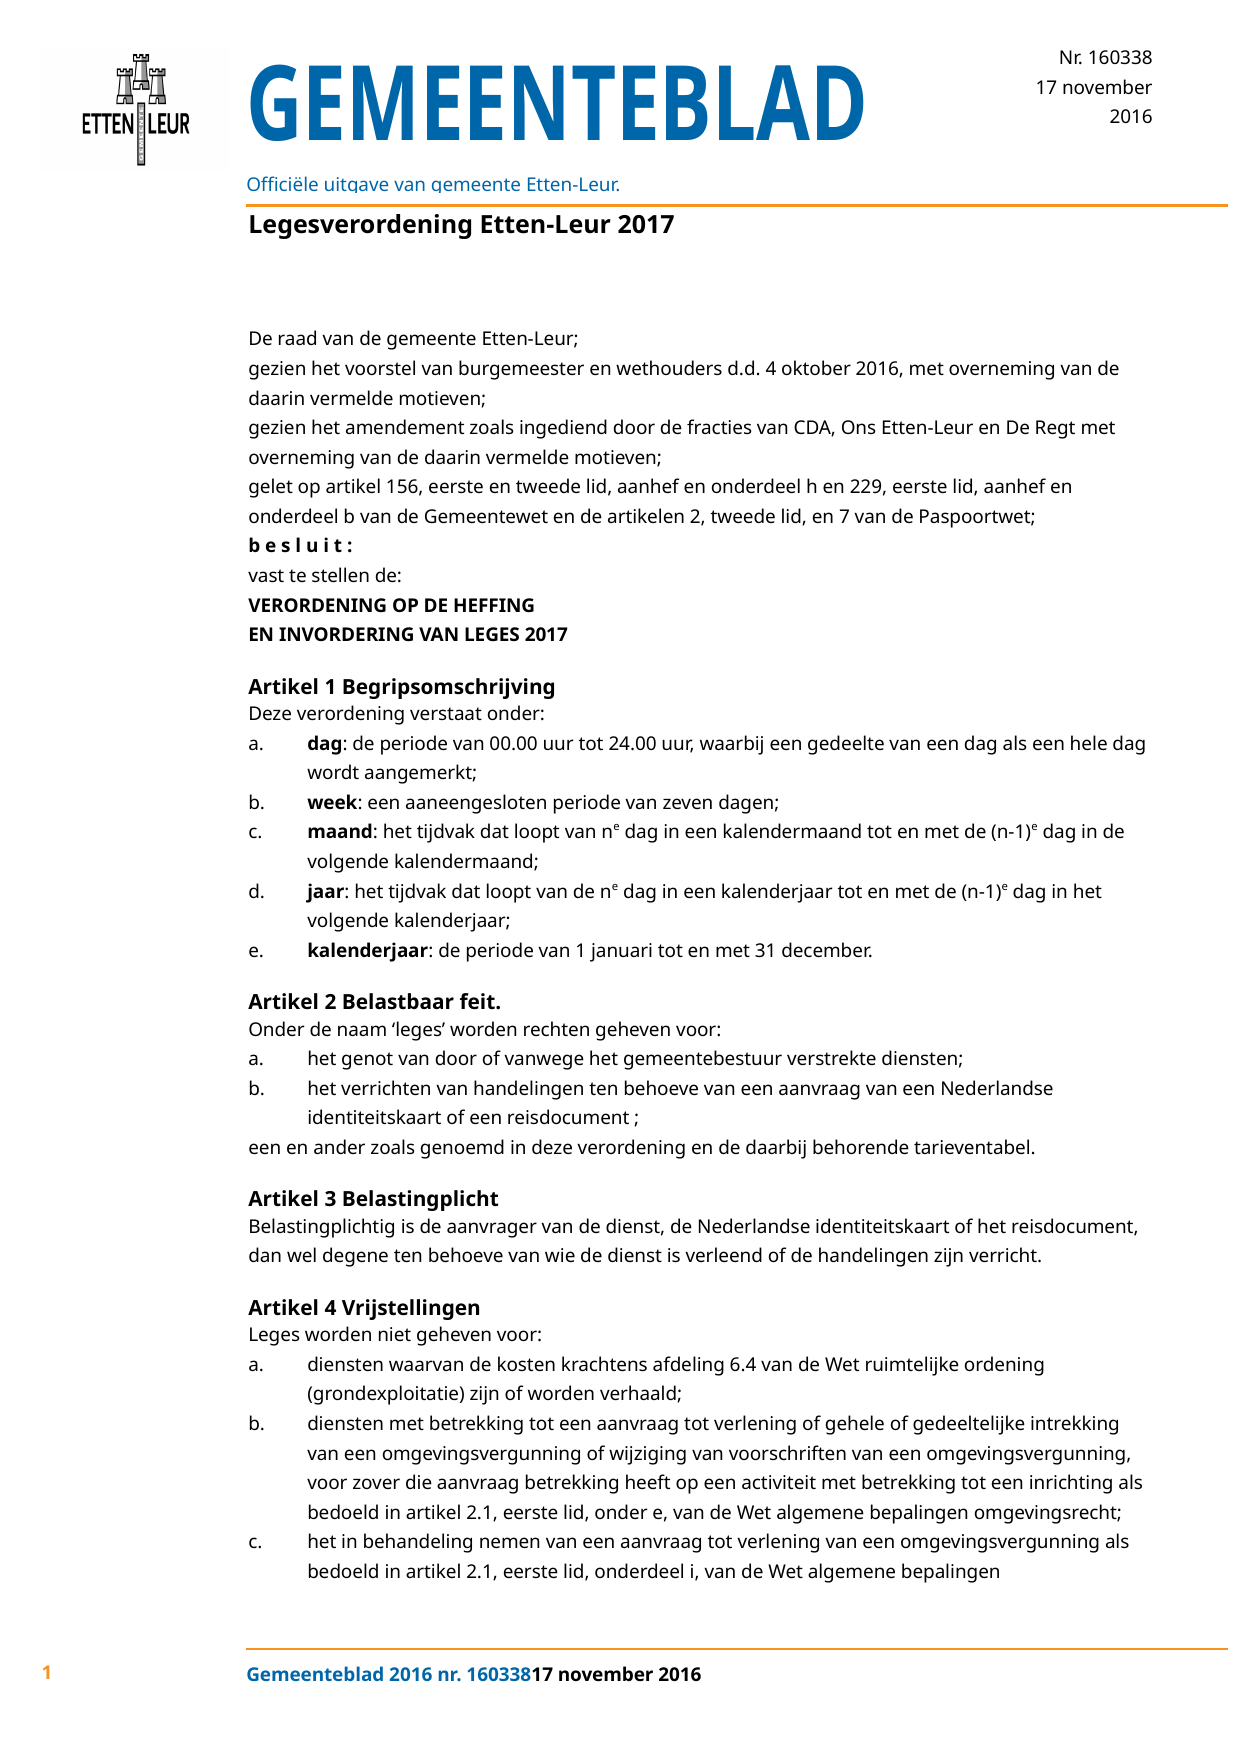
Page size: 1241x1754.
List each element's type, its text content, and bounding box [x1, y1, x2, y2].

list dag: de periode van 00.00 uur tot 24.00 uur, waarbij een gedeelte van een dag als een hele dag wordt aangemerkt; [248, 730, 1152, 785]
list maand: het tijdvak dat loopt van ne dag in een kalendermaand tot en met de (n-1)e dag in de volgende kalendermaand; [248, 819, 1152, 874]
text Artikel 2 Belastbaar feit. [248, 987, 1152, 1016]
text Legesverordening Etten-Leur 2017 [248, 207, 1152, 241]
text vast te stellen de: [248, 562, 1152, 588]
text EN INVORDERING VAN LEGES 2017 [248, 621, 1152, 647]
list kalenderjaar: de periode van 1 januari tot en met 31 december. [248, 937, 1152, 963]
list diensten met betrekking tot een aanvraag tot verlening of gehele of gedeeltelijke intrekking van een omgevingsvergunning of wijziging van voorschriften van een omgevingsvergunning, voor zover die aanvraag betrekking heeft op een activiteit met betrekking tot een inrichting als bedoeld in artikel 2.1, eerste lid, onder e, van de Wet algemene bepalingen omgevingsrecht; [248, 1410, 1152, 1525]
picture [41, 47, 231, 172]
list week: een aaneengesloten periode van zeven dagen; [248, 789, 1152, 815]
text De raad van de gemeente Etten-Leur; [248, 326, 1152, 351]
text Artikel 3 Belastingplicht [248, 1184, 1152, 1213]
text Belastingplichtig is de aanvrager van de dienst, de Nederlandse identiteitskaart of het reisdocument, dan wel degene ten behoeve van wie de dienst is verleend of de handelingen zijn verricht. [248, 1213, 1152, 1268]
text VERORDENING OP DE HEFFING [248, 592, 1152, 618]
text Leges worden niet geheven voor: [248, 1321, 1152, 1347]
list het in behandeling nemen van een aanvraag tot verlening van een omgevingsvergunning als bedoeld in artikel 2.1, eerste lid, onderdeel i, van de Wet algemene bepalingen [248, 1528, 1152, 1584]
text Deze verordening verstaat onder: [248, 700, 1152, 726]
text Onder de naam ‘leges’ worden rechten geheven voor: [248, 1016, 1152, 1042]
text gelet op artikel 156, eerste en tweede lid, aanhef en onderdeel h en 229, eerste lid, aanhef en onderdeel b van de Gemeentewet en de artikelen 2, tweede lid, en 7 van de Paspoortwet; [248, 473, 1152, 529]
list het genot van door of vanwege het gemeentebestuur verstrekte diensten; [248, 1045, 1152, 1071]
text gezien het amendement zoals ingediend door de fracties van CDA, Ons Etten-Leur en De Regt met overneming van de daarin vermelde motieven; [248, 414, 1152, 470]
text b e s l u i t : [248, 533, 1152, 558]
text gezien het voorstel van burgemeester en wethouders d.d. 4 oktober 2016, met overneming van de daarin vermelde motieven; [248, 355, 1152, 411]
list jaar: het tijdvak dat loopt van de ne dag in een kalenderjaar tot en met de (n-1)e dag in het volgende kalenderjaar; [248, 878, 1152, 933]
list diensten waarvan de kosten krachtens afdeling 6.4 van de Wet ruimtelijke ordening (grondexploitatie) zijn of worden verhaald; [248, 1351, 1152, 1406]
text Artikel 4 Vrijstellingen [248, 1293, 1152, 1321]
text Artikel 1 Begripsomschrijving [248, 672, 1152, 700]
text een en ander zoals genoemd in deze verordening en de daarbij behorende tarieventabel. [248, 1134, 1152, 1160]
list het verrichten van handelingen ten behoeve van een aanvraag van een Nederlandse identiteitskaart of een reisdocument ; [248, 1075, 1152, 1130]
